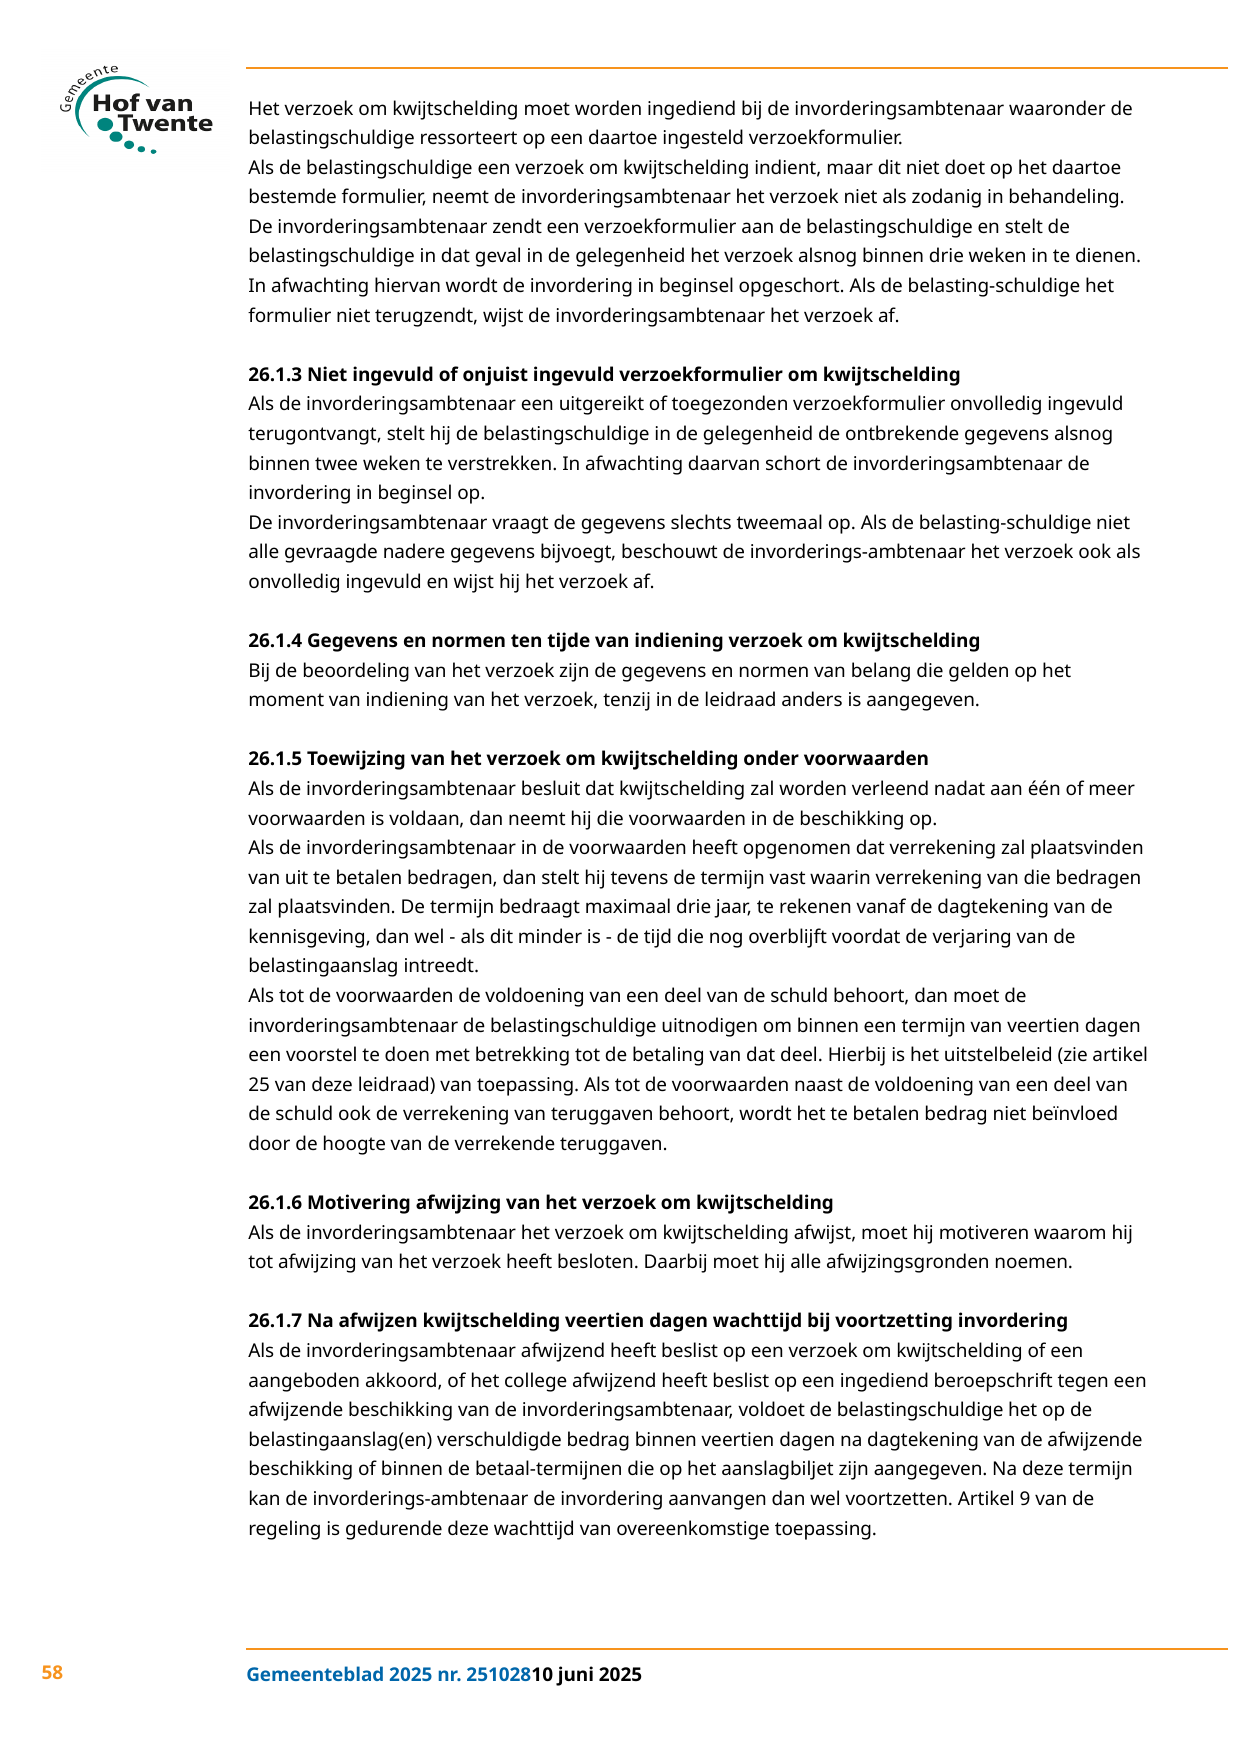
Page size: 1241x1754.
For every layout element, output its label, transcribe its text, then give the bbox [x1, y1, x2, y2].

text Als de invorderingsambtenaar afwijzend heeft beslist op een verzoek om kwijtschelding of een aangeboden akkoord, of het college afwijzend heeft beslist op een ingediend beroepschrift tegen een afwijzende beschikking van de invorderingsambtenaar, voldoet de belastingschuldige het op de belastingaanslag(en) verschuldigde bedrag binnen veertien dagen na dagtekening van de afwijzende beschikking of binnen de betaal-termijnen die op het aanslagbiljet zijn aangegeven. Na deze termijn kan de invorderings-ambtenaar de invordering aanvangen dan wel voortzetten. Artikel 9 van de regeling is gedurende deze wachttijd van overeenkomstige toepassing. [248, 1337, 1152, 1541]
text Als de invorderingsambtenaar in de voorwaarden heeft opgenomen dat verrekening zal plaatsvinden van uit te betalen bedragen, dan stelt hij tevens de termijn vast waarin verrekening van die bedragen zal plaatsvinden. De termijn bedraagt maximaal drie jaar, te rekenen vanaf de dagtekening van de kennisgeving, dan wel - als dit minder is - de tijd die nog overblijft voordat de verjaring van de belastingaanslag intreedt. [248, 834, 1152, 978]
text Als de invorderingsambtenaar een uitgereikt of toegezonden verzoekformulier onvolledig ingevuld terugontvangt, stelt hij de belastingschuldige in de gelegenheid de ontbrekende gegevens alsnog binnen twee weken te verstrekken. In afwachting daarvan schort de invorderingsambtenaar de invordering in beginsel op. [248, 391, 1152, 505]
text 26.1.7 Na afwijzen kwijtschelding veertien dagen wachttijd bij voortzetting invordering [248, 1308, 1152, 1333]
text In afwachting hiervan wordt de invordering in beginsel opgeschort. Als de belasting-schuldige het formulier niet terugzendt, wijst de invorderingsambtenaar het verzoek af. [248, 272, 1152, 328]
text 26.1.3 Niet ingevuld of onjuist ingevuld verzoekformulier om kwijtschelding [248, 361, 1152, 387]
text 26.1.6 Motivering afwijzing van het verzoek om kwijtschelding [248, 1189, 1152, 1215]
text 26.1.5 Toewijzing van het verzoek om kwijtschelding onder voorwaarden [248, 746, 1152, 771]
text Het verzoek om kwijtschelding moet worden ingediend bij de invorderingsambtenaar waaronder de belastingschuldige ressorteert op een daartoe ingesteld verzoekformulier. [248, 95, 1152, 150]
text Als de invorderingsambtenaar besluit dat kwijtschelding zal worden verleend nadat aan één of meer voorwaarden is voldaan, dan neemt hij die voorwaarden in de beschikking op. [248, 775, 1152, 831]
text 26.1.4 Gegevens en normen ten tijde van indiening verzoek om kwijtschelding [248, 627, 1152, 653]
text De invorderingsambtenaar vraagt de gegevens slechts tweemaal op. Als de belasting-schuldige niet alle gevraagde nadere gegevens bijvoegt, beschouwt de invorderings-ambtenaar het verzoek ook als onvolledig ingevuld en wijst hij het verzoek af. [248, 509, 1152, 594]
text Als de belastingschuldige een verzoek om kwijtschelding indient, maar dit niet doet op het daartoe bestemde formulier, neemt de invorderingsambtenaar het verzoek niet als zodanig in behandeling. De invorderingsambtenaar zendt een verzoekformulier aan de belastingschuldige en stelt de belastingschuldige in dat geval in de gelegenheid het verzoek alsnog binnen drie weken in te dienen. [248, 154, 1152, 268]
text Als de invorderingsambtenaar het verzoek om kwijtschelding afwijst, moet hij motiveren waarom hij tot afwijzing van het verzoek heeft besloten. Daarbij moet hij alle afwijzingsgronden noemen. [248, 1219, 1152, 1274]
text Bij de beoordeling van het verzoek zijn de gegevens en normen van belang die gelden op het moment van indiening van het verzoek, tenzij in de leidraad anders is aangegeven. [248, 657, 1152, 712]
text Als tot de voorwaarden de voldoening van een deel van de schuld behoort, dan moet de invorderingsambtenaar de belastingschuldige uitnodigen om binnen een termijn van veertien dagen een voorstel te doen met betrekking tot de betaling van dat deel. Hierbij is het uitstelbeleid (zie artikel 25 van deze leidraad) van toepassing. Als tot de voorwaarden naast de voldoening van een deel van de schuld ook de verrekening van teruggaven behoort, wordt het te betalen bedrag niet beïnvloed door de hoogte van de verrekende teruggaven. [248, 982, 1152, 1156]
picture [41, 47, 231, 172]
